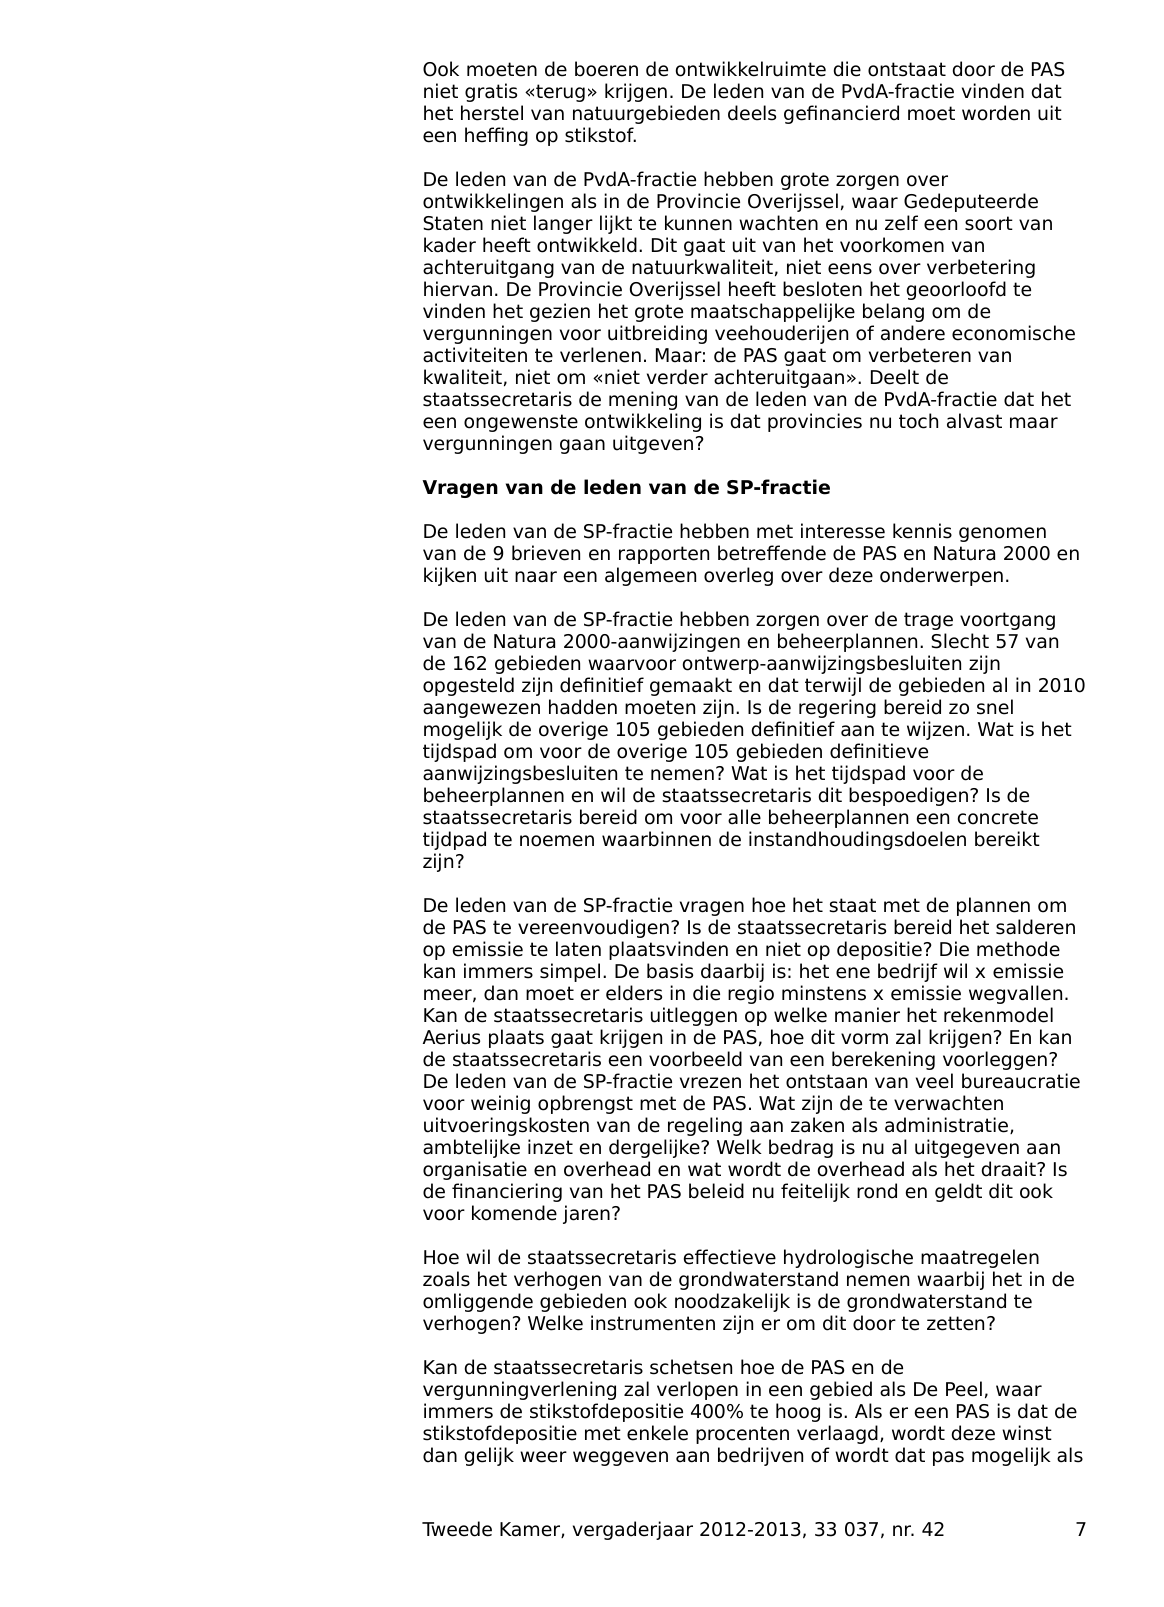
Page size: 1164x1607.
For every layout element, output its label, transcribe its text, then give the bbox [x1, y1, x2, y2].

text De leden van de SP-fractie vragen hoe het staat met de plannen om de PAS te vereenvoudigen? Is de staatssecretaris bereid het salderen op emissie te laten plaatsvinden en niet op depositie? Die methode kan immers simpel. De basis daarbij is: het ene bedrijf wil x emissie meer, dan moet er elders in die regio minstens x emissie wegvallen. Kan de staatssecretaris uitleggen op welke manier het rekenmodel Aerius plaats gaat krijgen in de PAS, hoe dit vorm zal krijgen? En kan de staatssecretaris een voorbeeld van een berekening voorleggen? De leden van de SP-fractie vrezen het ontstaan van veel bureaucratie voor weinig opbrengst met de PAS. Wat zijn de te verwachten uitvoeringskosten van de regeling aan zaken als administratie, ambtelijke inzet en dergelijke? Welk bedrag is nu al uitgegeven aan organisatie en overhead en wat wordt de overhead als het draait? Is de financiering van het PAS beleid nu feitelijk rond en geldt dit ook voor komende jaren? [422, 895, 1087, 1225]
text Ook moeten de boeren de ontwikkelruimte die ontstaat door de PAS niet gratis «terug» krijgen. De leden van de PvdA-fractie vinden dat het herstel van natuurgebieden deels gefinancierd moet worden uit een heffing op stikstof. [422, 59, 1087, 147]
text Hoe wil de staatssecretaris effectieve hydrologische maatregelen zoals het verhogen van de grondwaterstand nemen waarbij het in de omliggende gebieden ook noodzakelijk is de grondwaterstand te verhogen? Welke instrumenten zijn er om dit door te zetten? [422, 1247, 1087, 1335]
text De leden van de PvdA-fractie hebben grote zorgen over ontwikkelingen als in de Provincie Overijssel, waar Gedeputeerde Staten niet langer lijkt te kunnen wachten en nu zelf een soort van kader heeft ontwikkeld. Dit gaat uit van het voorkomen van achteruitgang van de natuurkwaliteit, niet eens over verbetering hiervan. De Provincie Overijssel heeft besloten het geoorloofd te vinden het gezien het grote maatschappelijke belang om de vergunningen voor uitbreiding veehouderijen of andere economische activiteiten te verlenen. Maar: de PAS gaat om verbeteren van kwaliteit, niet om «niet verder achteruitgaan». Deelt de staatssecretaris de mening van de leden van de PvdA-fractie dat het een ongewenste ontwikkeling is dat provincies nu toch alvast maar vergunningen gaan uitgeven? [422, 169, 1087, 455]
text Kan de staatssecretaris schetsen hoe de PAS en de vergunningverlening zal verlopen in een gebied als De Peel, waar immers de stikstofdepositie 400% te hoog is. Als er een PAS is dat de stikstofdepositie met enkele procenten verlaagd, wordt deze winst dan gelijk weer weggeven aan bedrijven of wordt dat pas mogelijk als [422, 1357, 1087, 1467]
subtitle Vragen van de leden van de SP-fractie [422, 477, 1087, 499]
text De leden van de SP-fractie hebben met interesse kennis genomen van de 9 brieven en rapporten betreffende de PAS en Natura 2000 en kijken uit naar een algemeen overleg over deze onderwerpen. [422, 521, 1087, 587]
text De leden van de SP-fractie hebben zorgen over de trage voortgang van de Natura 2000-aanwijzingen en beheerplannen. Slecht 57 van de 162 gebieden waarvoor ontwerp-aanwijzingsbesluiten zijn opgesteld zijn definitief gemaakt en dat terwijl de gebieden al in 2010 aangewezen hadden moeten zijn. Is de regering bereid zo snel mogelijk de overige 105 gebieden definitief aan te wijzen. Wat is het tijdspad om voor de overige 105 gebieden definitieve aanwijzingsbesluiten te nemen? Wat is het tijdspad voor de beheerplannen en wil de staatssecretaris dit bespoedigen? Is de staatssecretaris bereid om voor alle beheerplannen een concrete tijdpad te noemen waarbinnen de instandhoudingsdoelen bereikt zijn? [422, 609, 1087, 873]
